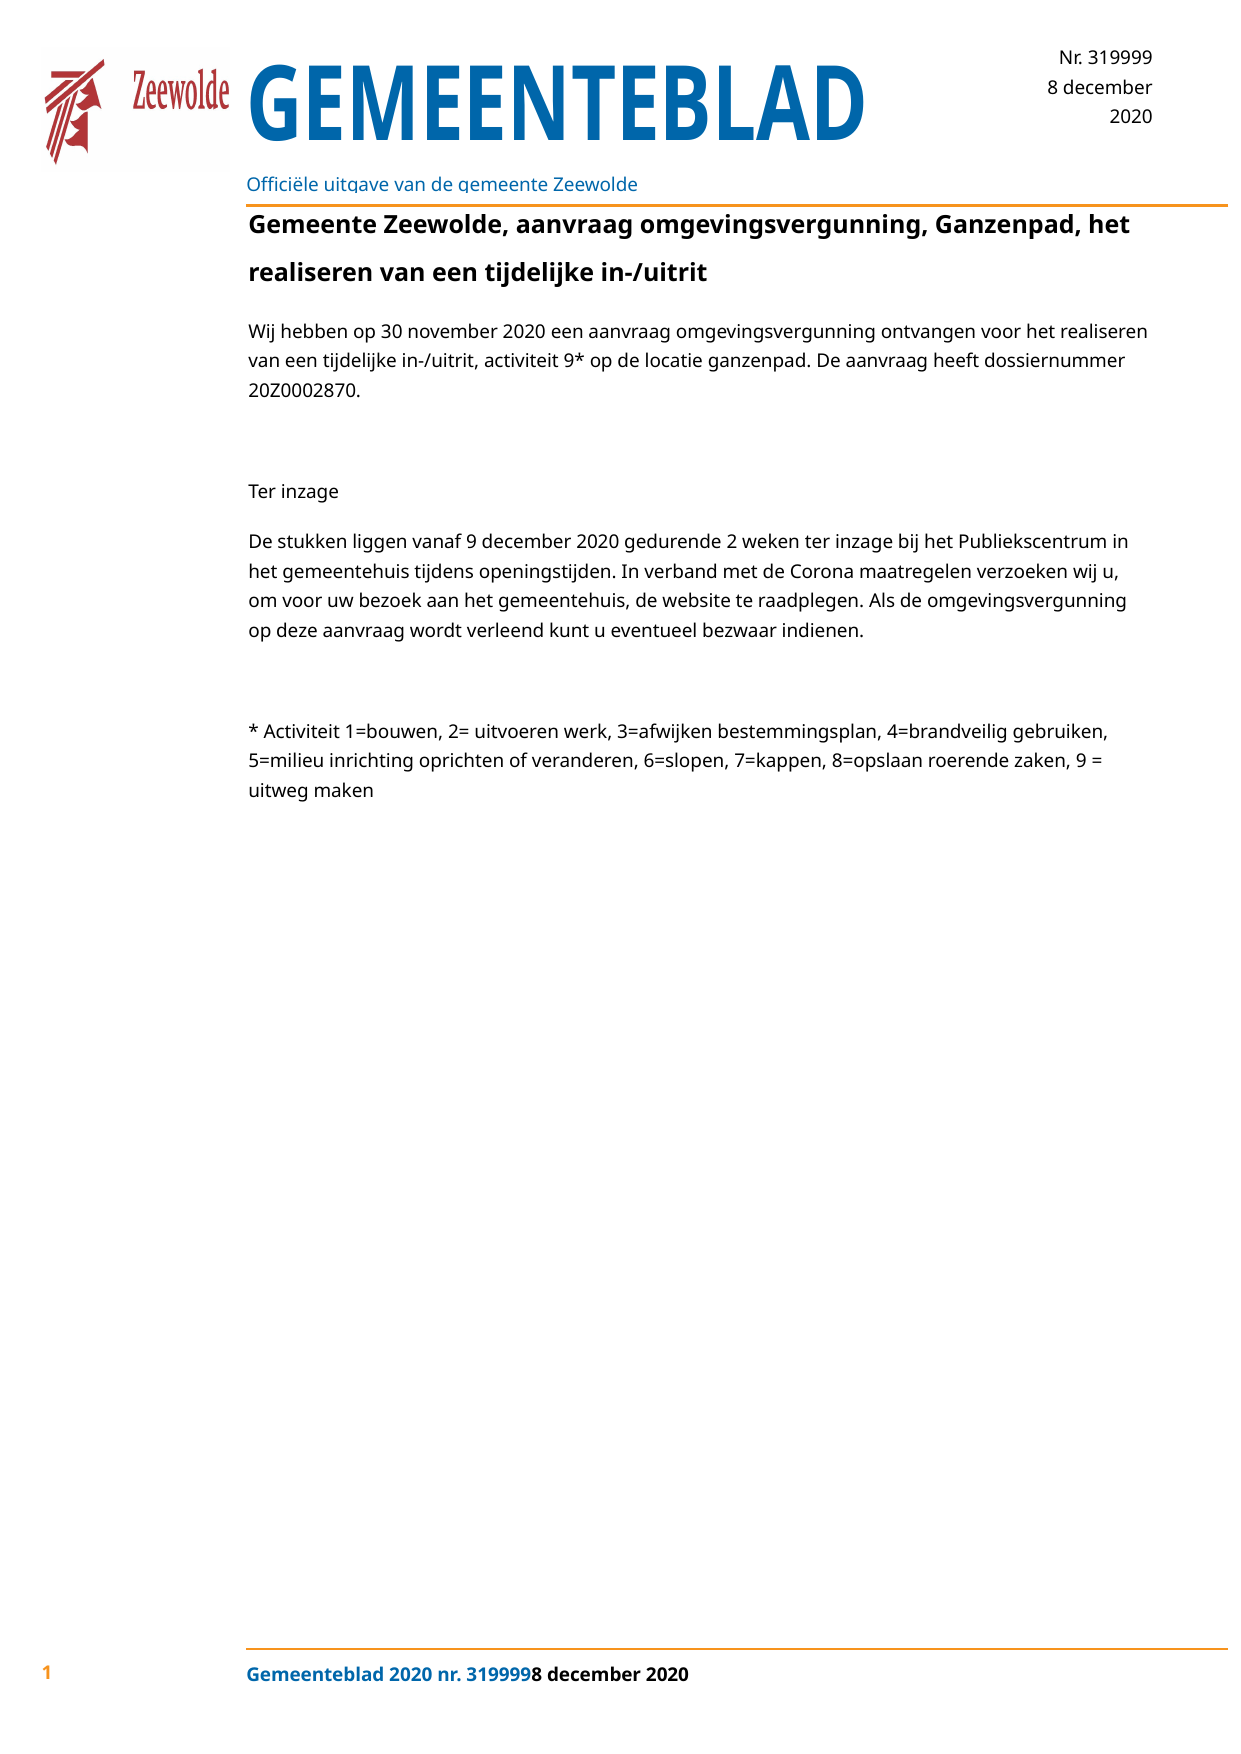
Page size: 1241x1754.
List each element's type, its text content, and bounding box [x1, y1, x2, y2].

text De stukken liggen vanaf 9 december 2020 gedurende 2 weken ter inzage bij het Publiekscentrum in het gemeentehuis tijdens openingstijden. In verband met de Corona maatregelen verzoeken wij u, om voor uw bezoek aan het gemeentehuis, de website te raadplegen. Als de omgevingsvergunning op deze aanvraag wordt verleend kunt u eventueel bezwaar indienen. [248, 528, 1152, 643]
text Wij hebben op 30 november 2020 een aanvraag omgevingsvergunning ontvangen voor het realiseren van een tijdelijke in-/uitrit, activiteit 9* op de locatie ganzenpad. De aanvraag heeft dossiernummer 20Z0002870. [248, 318, 1152, 403]
text * Activiteit 1=bouwen, 2= uitvoeren werk, 3=afwijken bestemmingsplan, 4=brandveilig gebruiken, 5=milieu inrichting oprichten of veranderen, 6=slopen, 7=kappen, 8=opslaan roerende zaken, 9 = uitweg maken [248, 718, 1152, 803]
picture [41, 47, 231, 172]
text Gemeente Zeewolde, aanvraag omgevingsvergunning, Ganzenpad, het realiseren van een tijdelijke in-/uitrit [248, 207, 1152, 288]
text Ter inzage [248, 478, 1152, 504]
